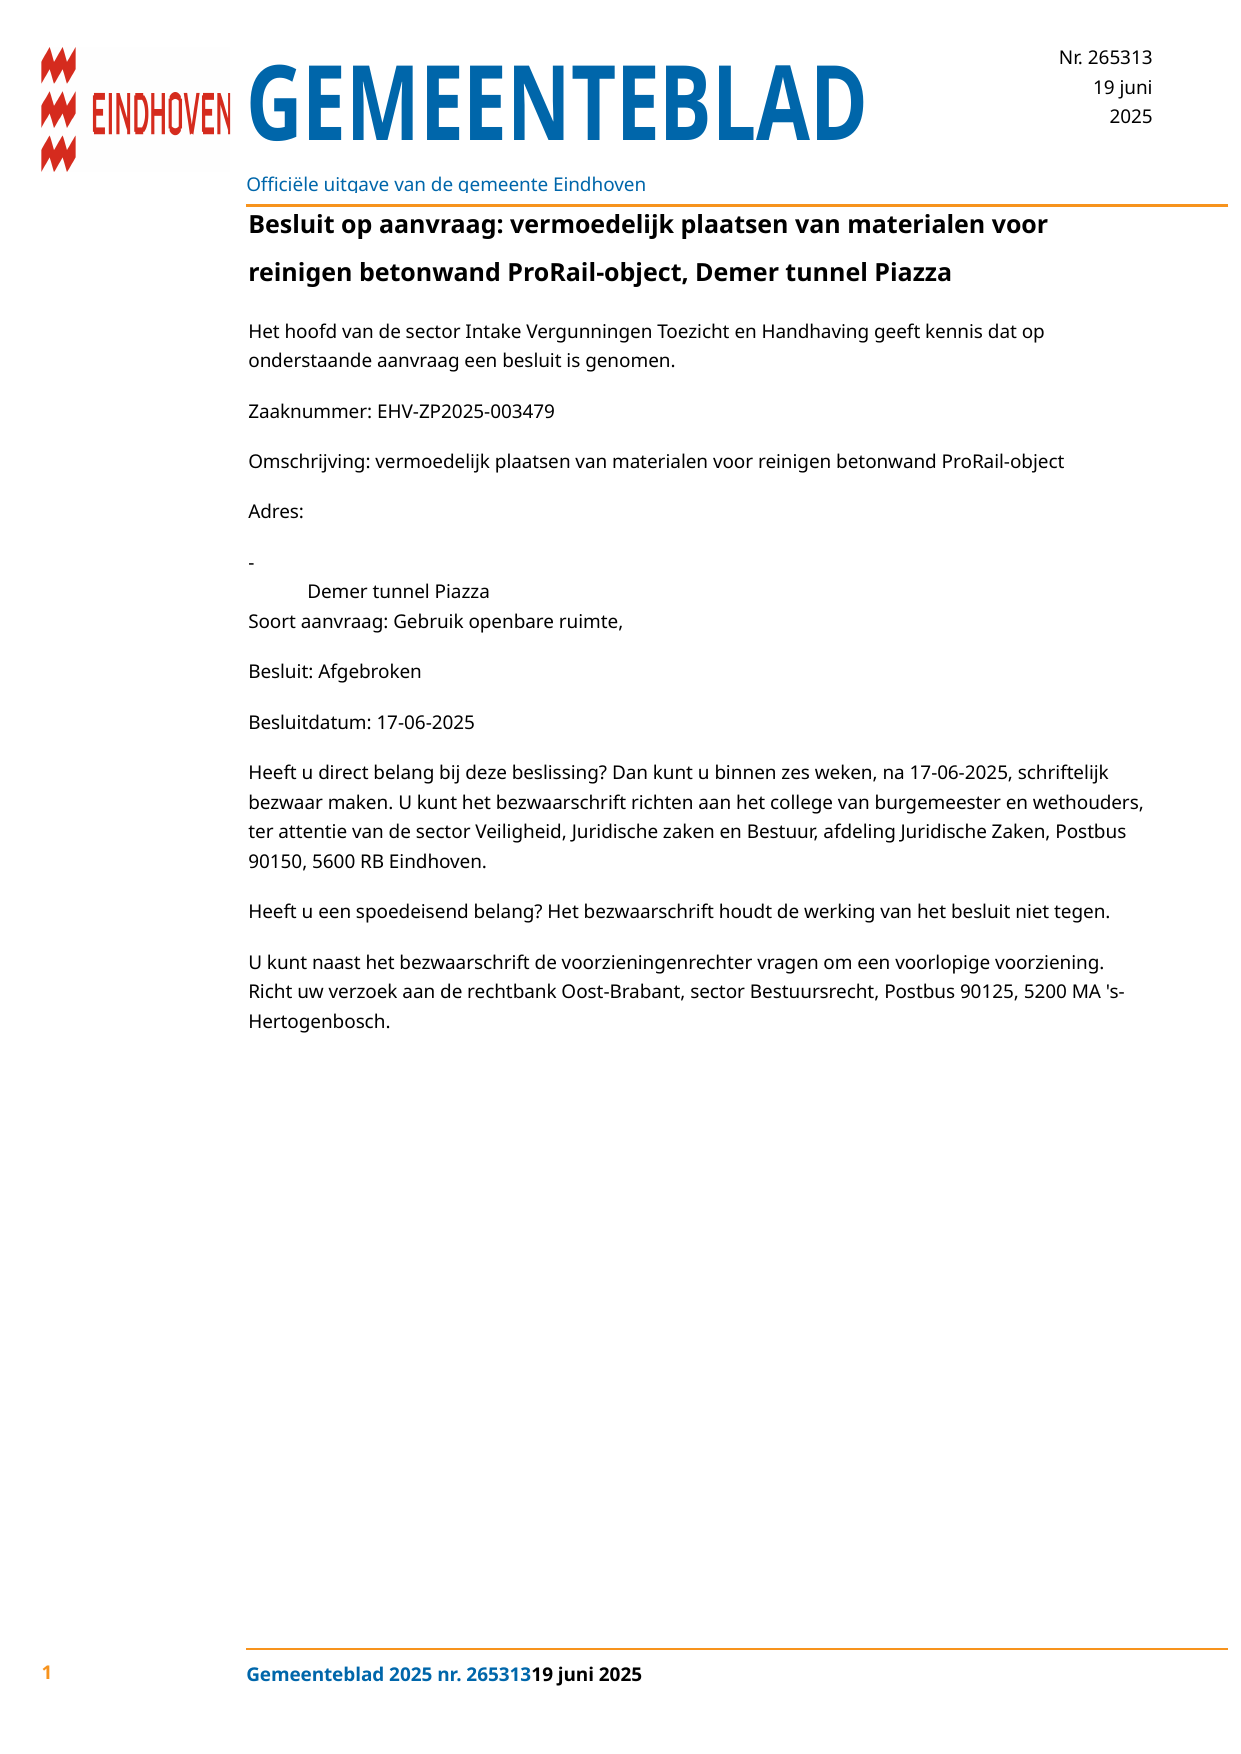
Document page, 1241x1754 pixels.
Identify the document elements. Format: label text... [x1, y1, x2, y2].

text Adres: [248, 499, 1152, 524]
list Demer tunnel Piazza [248, 579, 1152, 604]
text Het hoofd van de sector Intake Vergunningen Toezicht en Handhaving geeft kennis dat op onderstaande aanvraag een besluit is genomen. [248, 318, 1152, 373]
text Soort aanvraag: Gebruik openbare ruimte, [248, 608, 1152, 634]
text Besluit op aanvraag: vermoedelijk plaatsen van materialen voor reinigen betonwand ProRail-object, Demer tunnel Piazza [248, 207, 1152, 288]
text Omschrijving: vermoedelijk plaatsen van materialen voor reinigen betonwand ProRail-object [248, 448, 1152, 474]
text Zaaknummer: EHV-ZP2025-003479 [248, 398, 1152, 424]
text Besluit: Afgebroken [248, 659, 1152, 684]
text Besluitdatum: 17-06-2025 [248, 709, 1152, 735]
picture [41, 47, 231, 172]
text U kunt naast het bezwaarschrift de voorzieningenrechter vragen om een voorlopige voorziening. Richt uw verzoek aan de rechtbank Oost-Brabant, sector Bestuursrecht, Postbus 90125, 5200 MA 's-Hertogenbosch. [248, 949, 1152, 1034]
text Heeft u direct belang bij deze beslissing? Dan kunt u binnen zes weken, na 17-06-2025, schriftelijk bezwaar maken. U kunt het bezwaarschrift richten aan het college van burgemeester en wethouders, ter attentie van de sector Veiligheid, Juridische zaken en Bestuur, afdeling Juridische Zaken, Postbus 90150, 5600 RB Eindhoven. [248, 759, 1152, 874]
text Heeft u een spoedeisend belang? Het bezwaarschrift houdt de werking van het besluit niet tegen. [248, 899, 1152, 924]
